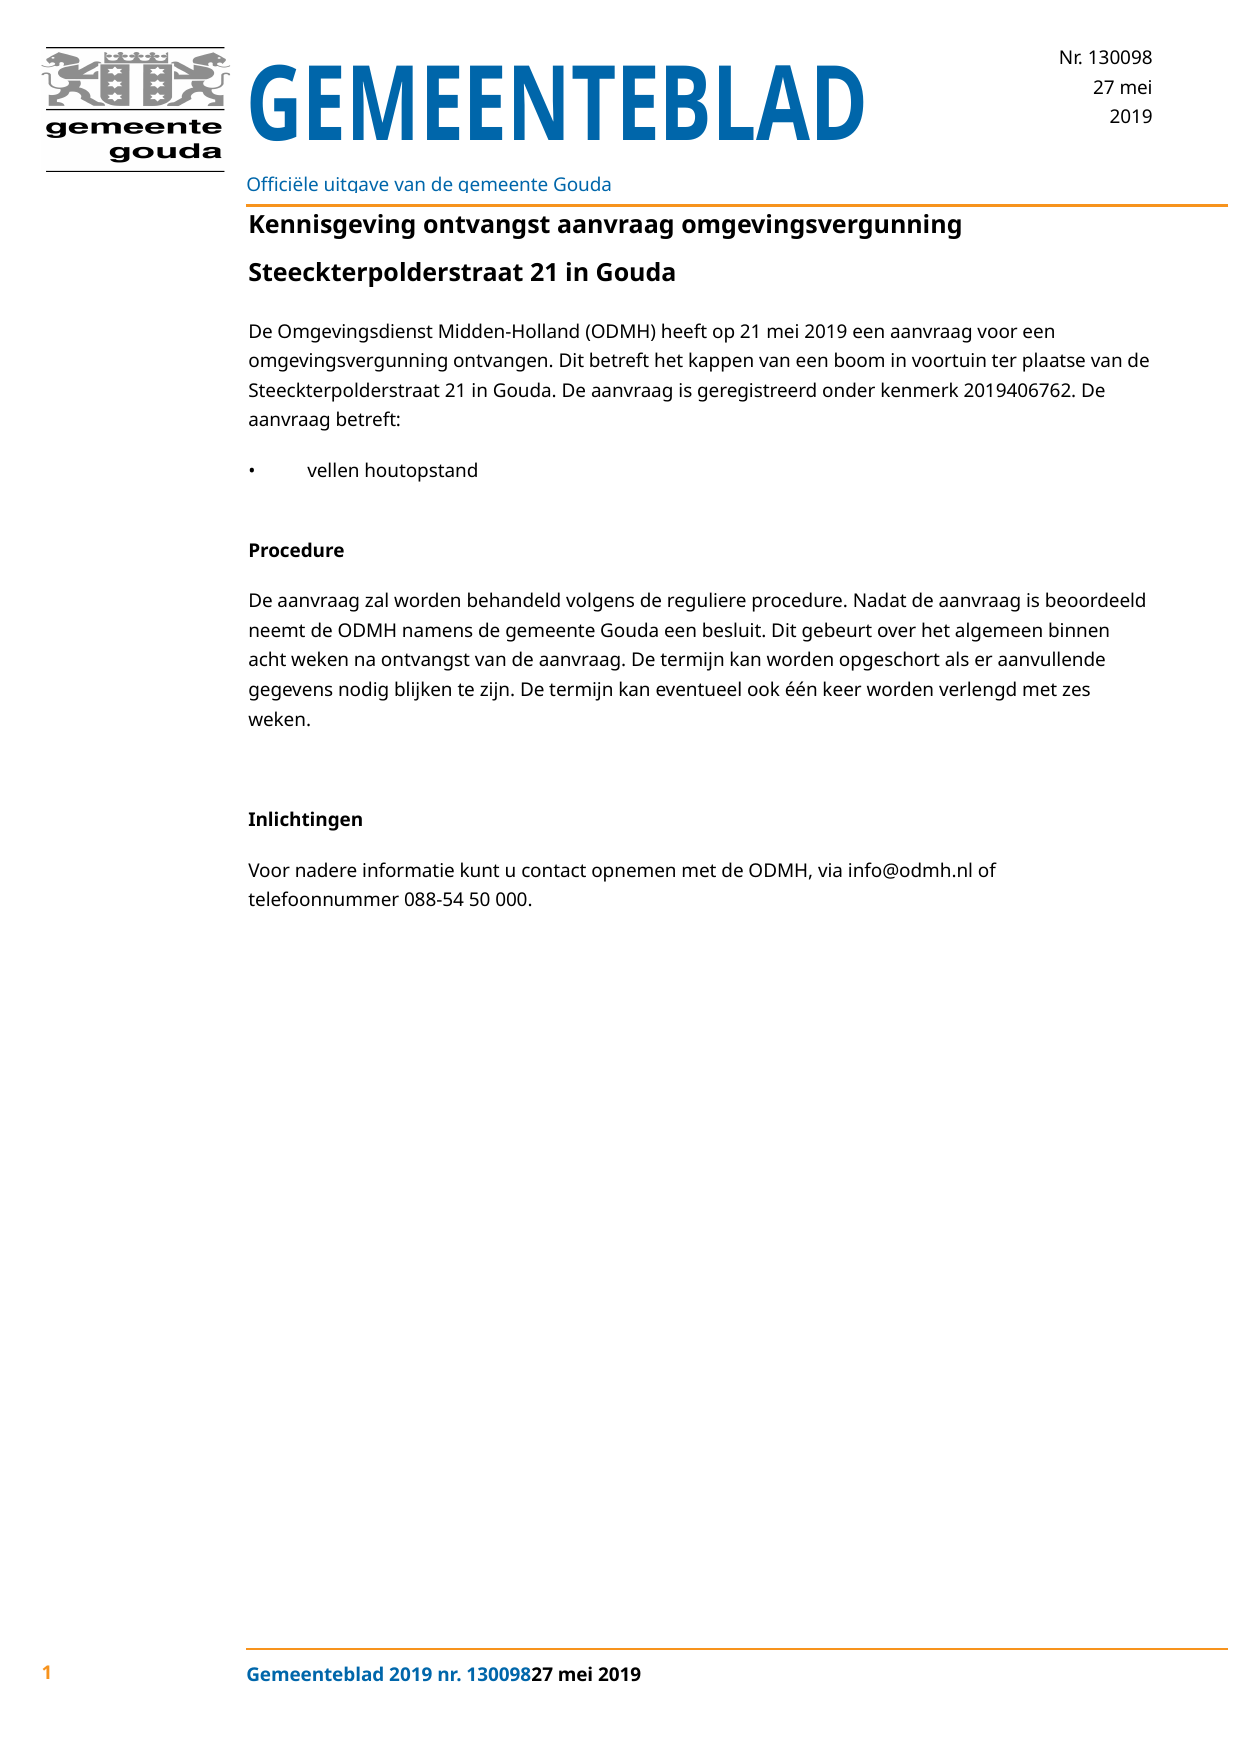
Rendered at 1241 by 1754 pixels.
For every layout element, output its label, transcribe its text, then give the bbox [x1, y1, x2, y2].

text De Omgevingsdienst Midden-Holland (ODMH) heeft op 21 mei 2019 een aanvraag voor een omgevingsvergunning ontvangen. Dit betreft het kappen van een boom in voortuin ter plaatse van de Steeckterpolderstraat 21 in Gouda. De aanvraag is geregistreerd onder kenmerk 2019406762. De aanvraag betreft: [248, 318, 1152, 432]
text Inlichtingen [248, 807, 1152, 832]
picture [41, 47, 231, 172]
list vellen houtopstand [248, 457, 1152, 483]
text De aanvraag zal worden behandeld volgens de reguliere procedure. Nadat de aanvraag is beoordeeld neemt de ODMH namens de gemeente Gouda een besluit. Dit gebeurt over het algemeen binnen acht weken na ontvangst van de aanvraag. De termijn kan worden opgeschort als er aanvullende gegevens nodig blijken te zijn. De termijn kan eventueel ook één keer worden verlengd met zes weken. [248, 587, 1152, 732]
text Kennisgeving ontvangst aanvraag omgevingsvergunning Steeckterpolderstraat 21 in Gouda [248, 207, 1152, 288]
text Procedure [248, 537, 1152, 563]
text Voor nadere informatie kunt u contact opnemen met de ODMH, via info@odmh.nl of telefoonnummer 088-54 50 000. [248, 857, 1152, 912]
